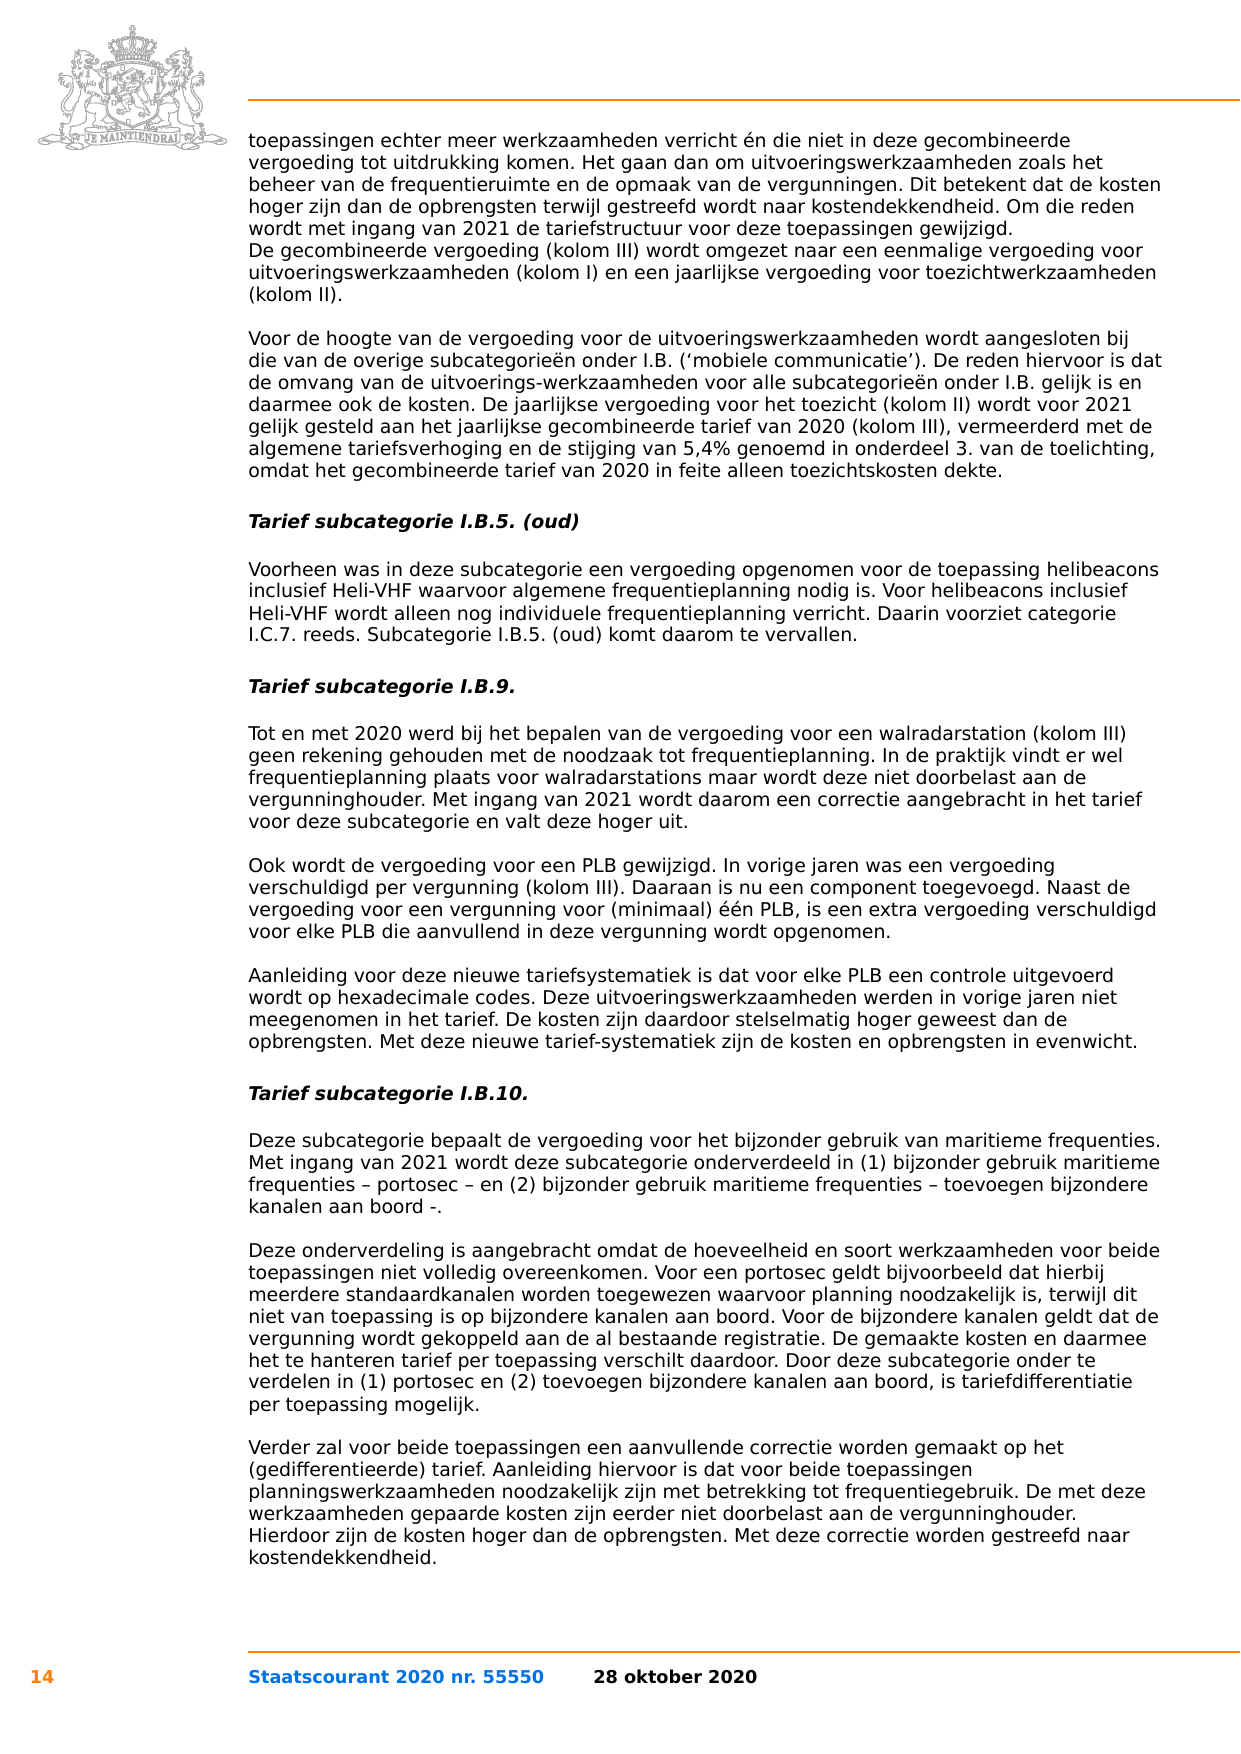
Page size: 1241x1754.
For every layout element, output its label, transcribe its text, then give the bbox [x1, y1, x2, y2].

text Deze subcategorie bepaalt de vergoeding voor het bijzonder gebruik van maritieme frequenties. Met ingang van 2021 wordt deze subcategorie onderverdeeld in (1) bijzonder gebruik maritieme frequenties – portosec – en (2) bijzonder gebruik maritieme frequenties – toevoegen bijzondere kanalen aan boord -. [248, 1130, 1163, 1218]
subtitle Tarief subcategorie I.B.10. [248, 1083, 1163, 1105]
subtitle Tarief subcategorie I.B.9. [248, 676, 1163, 698]
text Deze onderverdeling is aangebracht omdat de hoeveelheid en soort werkzaamheden voor beide toepassingen niet volledig overeenkomen. Voor een portosec geldt bijvoorbeeld dat hierbij meerdere standaardkanalen worden toegewezen waarvoor planning noodzakelijk is, terwijl dit niet van toepassing is op bijzondere kanalen aan boord. Voor de bijzondere kanalen geldt dat de vergunning wordt gekoppeld aan de al bestaande registratie. De gemaakte kosten en daarmee het te hanteren tarief per toepassing verschilt daardoor. Door deze subcategorie onder te verdelen in (1) portosec en (2) toevoegen bijzondere kanalen aan boord, is tariefdifferentiatie per toepassing mogelijk. [248, 1239, 1163, 1415]
subtitle Tarief subcategorie I.B.5. (oud) [248, 511, 1163, 533]
text Verder zal voor beide toepassingen een aanvullende correctie worden gemaakt op het (gedifferentieerde) tarief. Aanleiding hiervoor is dat voor beide toepassingen planningswerkzaamheden noodzakelijk zijn met betrekking tot frequentiegebruik. De met deze werkzaamheden gepaarde kosten zijn eerder niet doorbelast aan de vergunninghouder. Hierdoor zijn de kosten hoger dan de opbrengsten. Met deze correctie worden gestreefd naar kostendekkendheid. [248, 1437, 1163, 1569]
text Tot en met 2020 werd bij het bepalen van de vergoeding voor een walradarstation (kolom III) geen rekening gehouden met de noodzaak tot frequentieplanning. In de praktijk vindt er wel frequentieplanning plaats voor walradarstations maar wordt deze niet doorbelast aan de vergunninghouder. Met ingang van 2021 wordt daarom een correctie aangebracht in het tarief voor deze subcategorie en valt deze hoger uit. [248, 723, 1163, 833]
picture [38, 25, 227, 150]
text Voor de hoogte van de vergoeding voor de uitvoeringswerkzaamheden wordt aangesloten bij die van de overige subcategorieën onder I.B. (‘mobiele communicatie’). De reden hiervoor is dat de omvang van de uitvoerings-werkzaamheden voor alle subcategorieën onder I.B. gelijk is en daarmee ook de kosten. De jaarlijkse vergoeding voor het toezicht (kolom II) wordt voor 2021 gelijk gesteld aan het jaarlijkse gecombineerde tarief van 2020 (kolom III), vermeerderd met de algemene tariefsverhoging en de stijging van 5,4% genoemd in onderdeel 3. van de toelichting, omdat het gecombineerde tarief van 2020 in feite alleen toezichtskosten dekte. [248, 328, 1163, 481]
text Voorheen was in deze subcategorie een vergoeding opgenomen voor de toepassing helibeacons inclusief Heli-VHF waarvoor algemene frequentieplanning nodig is. Voor helibeacons inclusief Heli-VHF wordt alleen nog individuele frequentieplanning verricht. Daarin voorziet categorie I.C.7. reeds. Subcategorie I.B.5. (oud) komt daarom te vervallen. [248, 558, 1163, 646]
text Aanleiding voor deze nieuwe tariefsystematiek is dat voor elke PLB een controle uitgevoerd wordt op hexadecimale codes. Deze uitvoeringswerkzaamheden werden in vorige jaren niet meegenomen in het tarief. De kosten zijn daardoor stelselmatig hoger geweest dan de opbrengsten. Met deze nieuwe tarief-systematiek zijn de kosten en opbrengsten in evenwicht. [248, 965, 1163, 1053]
text De gecombineerde vergoeding (kolom III) wordt omgezet naar een eenmalige vergoeding voor uitvoeringswerkzaamheden (kolom I) en een jaarlijkse vergoeding voor toezichtwerkzaamheden (kolom II). [248, 240, 1163, 306]
text Ook wordt de vergoeding voor een PLB gewijzigd. In vorige jaren was een vergoeding verschuldigd per vergunning (kolom III). Daaraan is nu een component toegevoegd. Naast de vergoeding voor een vergunning voor (minimaal) één PLB, is een extra vergoeding verschuldigd voor elke PLB die aanvullend in deze vergunning wordt opgenomen. [248, 855, 1163, 943]
text toepassingen echter meer werkzaamheden verricht én die niet in deze gecombineerde vergoeding tot uitdrukking komen. Het gaan dan om uitvoeringswerkzaamheden zoals het beheer van de frequentieruimte en de opmaak van de vergunningen. Dit betekent dat de kosten hoger zijn dan de opbrengsten terwijl gestreefd wordt naar kostendekkendheid. Om die reden wordt met ingang van 2021 de tariefstructuur voor deze toepassingen gewijzigd. [248, 130, 1163, 240]
